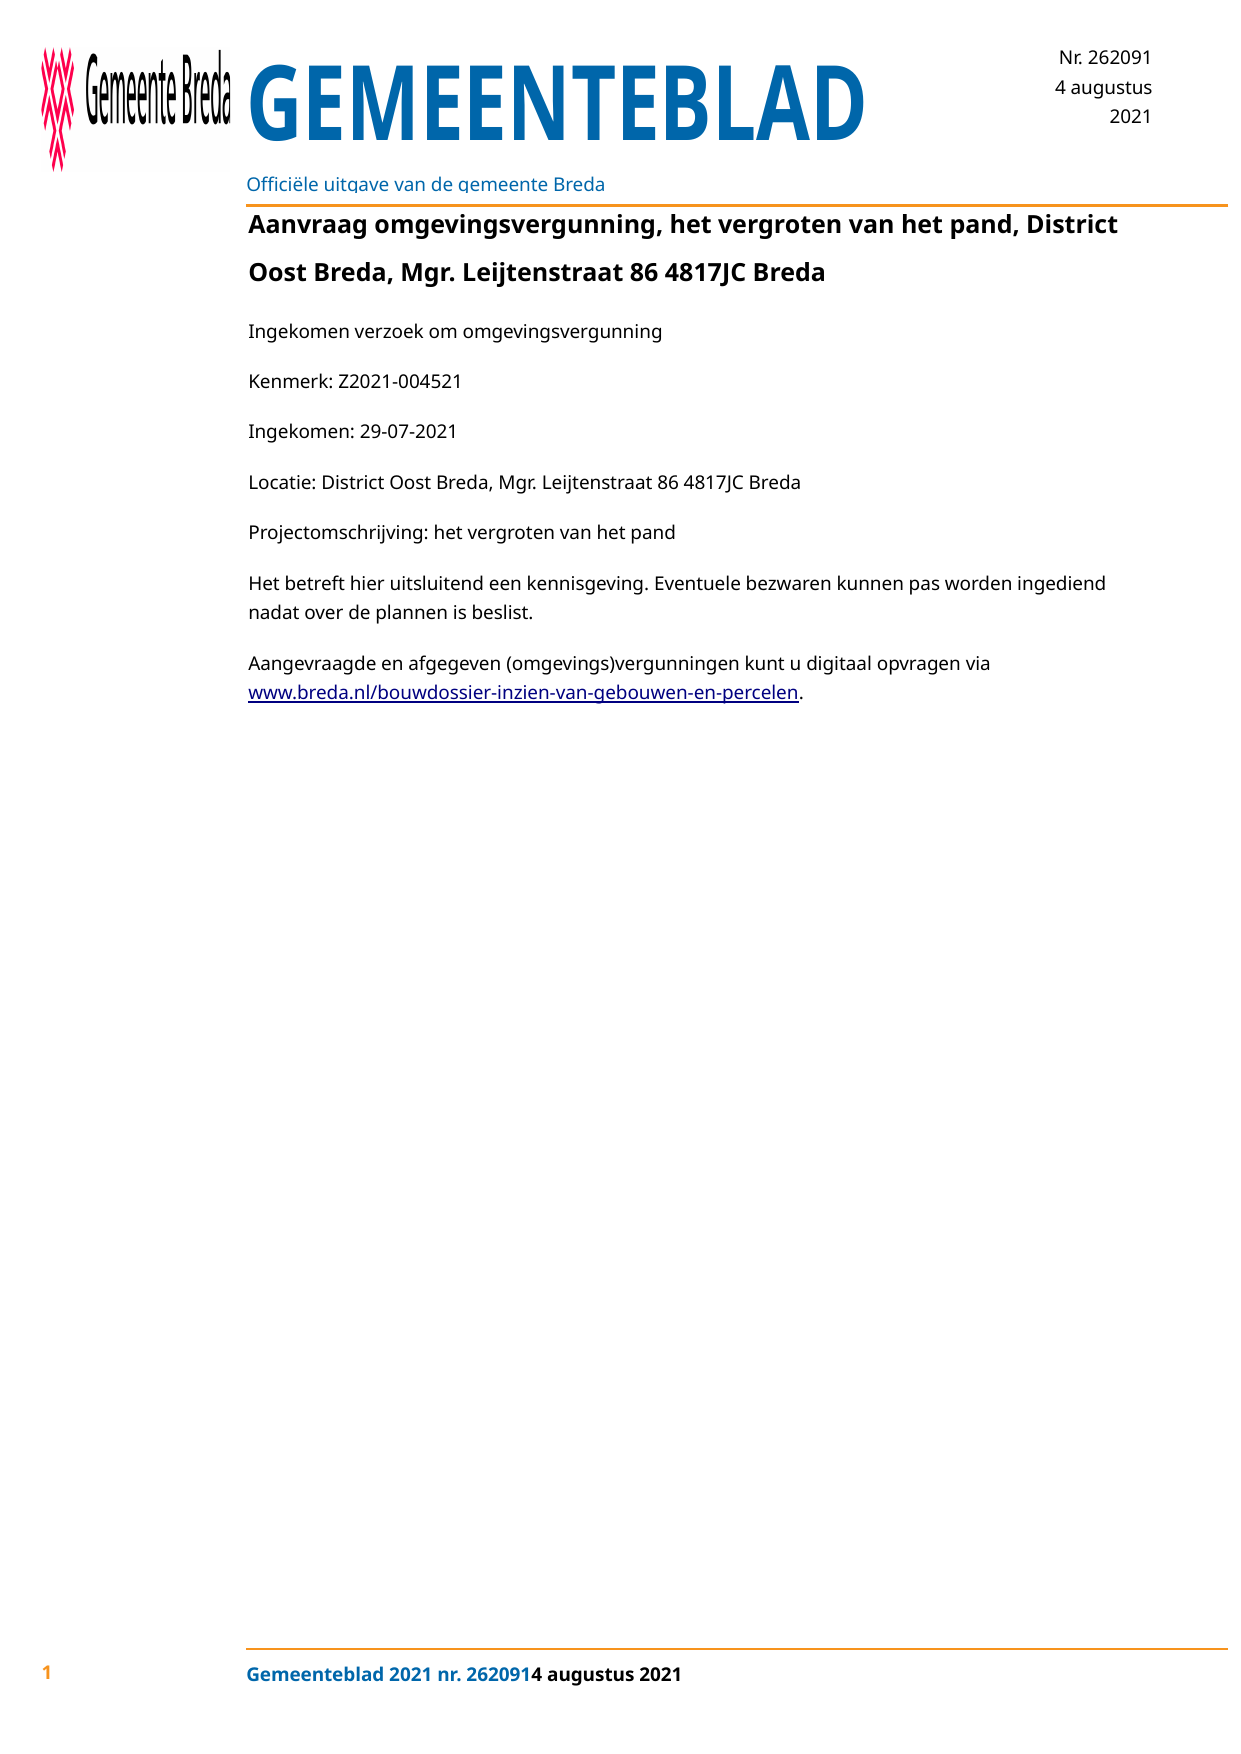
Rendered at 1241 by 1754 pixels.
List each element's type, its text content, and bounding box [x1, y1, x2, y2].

text Aangevraagde en afgegeven (omgevings)vergunningen kunt u digitaal opvragen via www.breda.nl/bouwdossier-inzien-van-gebouwen-en-percelen. [248, 650, 1152, 705]
text Locatie: District Oost Breda, Mgr. Leijtenstraat 86 4817JC Breda [248, 469, 1152, 495]
text Ingekomen: 29-07-2021 [248, 419, 1152, 444]
text Projectomschrijving: het vergroten van het pand [248, 519, 1152, 545]
text Het betreft hier uitsluitend een kennisgeving. Eventuele bezwaren kunnen pas worden ingediend nadat over de plannen is beslist. [248, 570, 1152, 625]
text Aanvraag omgevingsvergunning, het vergroten van het pand, District Oost Breda, Mgr. Leijtenstraat 86 4817JC Breda [248, 207, 1152, 288]
text Ingekomen verzoek om omgevingsvergunning [248, 318, 1152, 344]
picture [41, 47, 231, 172]
text Kenmerk: Z2021-004521 [248, 368, 1152, 394]
